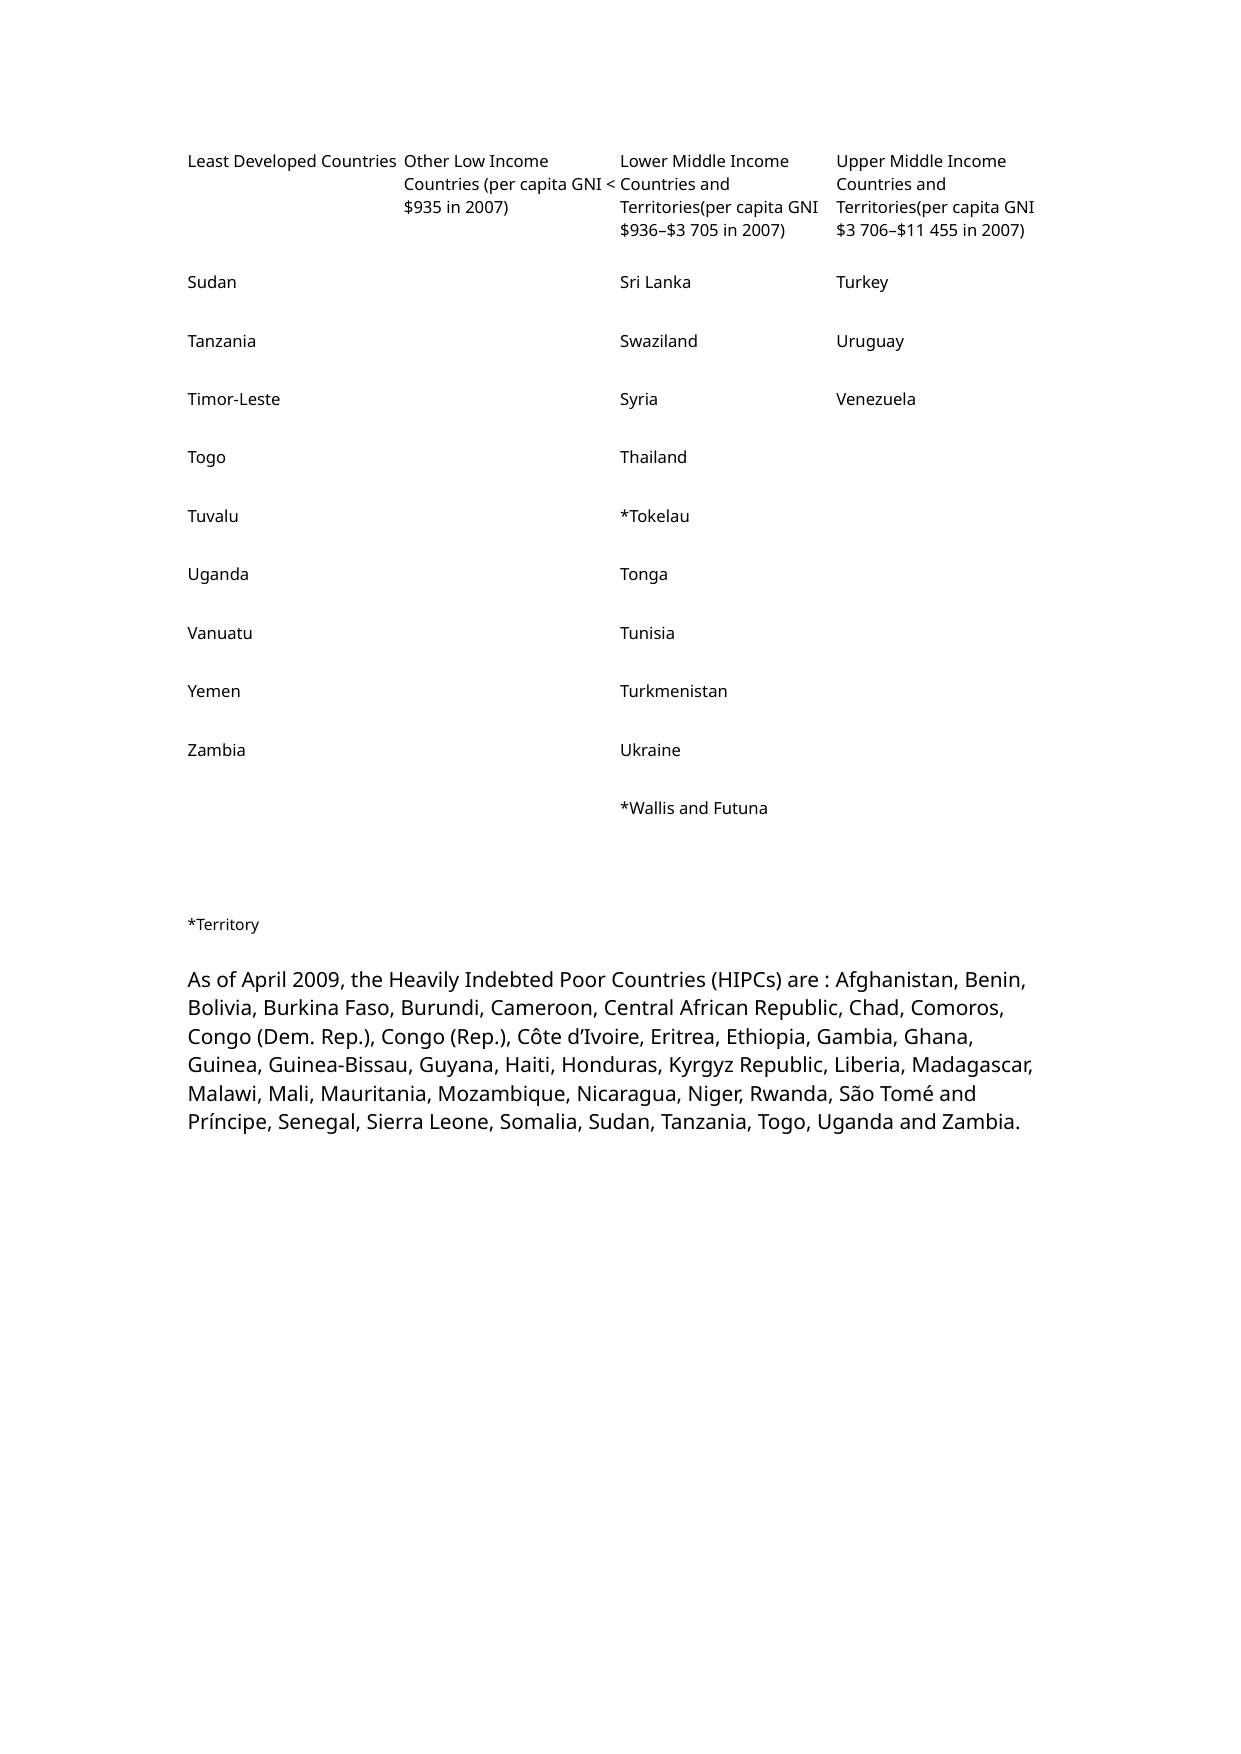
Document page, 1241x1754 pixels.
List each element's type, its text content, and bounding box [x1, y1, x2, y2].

table_cell [836, 738, 1053, 797]
table_cell Timor-Leste [188, 388, 404, 446]
table_cell Tunisia [620, 621, 836, 680]
table_cell Swaziland [620, 329, 836, 388]
table_cell Turkey [836, 271, 1053, 329]
table_cell [836, 446, 1053, 504]
table_cell Tanzania [188, 329, 404, 388]
table_header Other Low Income Countries (per capita GNI < $935 in 2007) [404, 150, 620, 271]
table_header Upper Middle Income Countries and Territories(per capita GNI $3 706–$11 455 in 2007) [836, 150, 1053, 271]
table_cell *Wallis and Futuna [620, 797, 836, 855]
table_cell Zambia [188, 738, 404, 797]
text *Territory [187, 914, 1053, 935]
table_cell Tuvalu [188, 505, 404, 563]
table_cell Thailand [620, 446, 836, 504]
table_cell [404, 680, 620, 738]
table_cell *Tokelau [620, 505, 836, 563]
text As of April 2009, the Heavily Indebted Poor Countries (HIPCs) are : Afghanistan, Benin, Bolivia, Burkina Faso, Burundi, Cameroon, Central African Republic, Chad, Comoros, Congo (Dem. Rep.), Congo (Rep.), Côte d’Ivoire, Eritrea, Ethiopia, Gambia, Ghana, Guinea, Guinea-Bissau, Guyana, Haiti, Honduras, Kyrgyz Republic, Liberia, Madagascar, Malawi, Mali, Mauritania, Mozambique, Nicaragua, Niger, Rwanda, São Tomé and Príncipe, Senegal, Sierra Leone, Somalia, Sudan, Tanzania, Togo, Uganda and Zambia. [187, 965, 1053, 1136]
table_cell [404, 329, 620, 388]
table_cell Vanuatu [188, 621, 404, 680]
table_cell [836, 505, 1053, 563]
table_cell [836, 563, 1053, 621]
table_cell Sudan [188, 271, 404, 329]
table_cell [404, 505, 620, 563]
table_cell [404, 621, 620, 680]
table_cell [404, 388, 620, 446]
table_header Least Developed Countries [188, 150, 404, 271]
table_cell [836, 621, 1053, 680]
table_cell [404, 446, 620, 504]
table_cell Ukraine [620, 738, 836, 797]
table_cell [836, 680, 1053, 738]
table_cell [404, 271, 620, 329]
table_cell Venezuela [836, 388, 1053, 446]
table_cell [404, 563, 620, 621]
table_cell Sri Lanka [620, 271, 836, 329]
table_cell [188, 797, 404, 855]
table_cell [404, 797, 620, 855]
table_cell [836, 797, 1053, 855]
table_header Lower Middle Income Countries and Territories(per capita GNI $936–$3 705 in 2007) [620, 150, 836, 271]
table_cell Uganda [188, 563, 404, 621]
table_cell Syria [620, 388, 836, 446]
table_cell [404, 738, 620, 797]
table_cell Yemen [188, 680, 404, 738]
table_cell Uruguay [836, 329, 1053, 388]
table_cell Togo [188, 446, 404, 504]
table_cell Tonga [620, 563, 836, 621]
table_cell Turkmenistan [620, 680, 836, 738]
